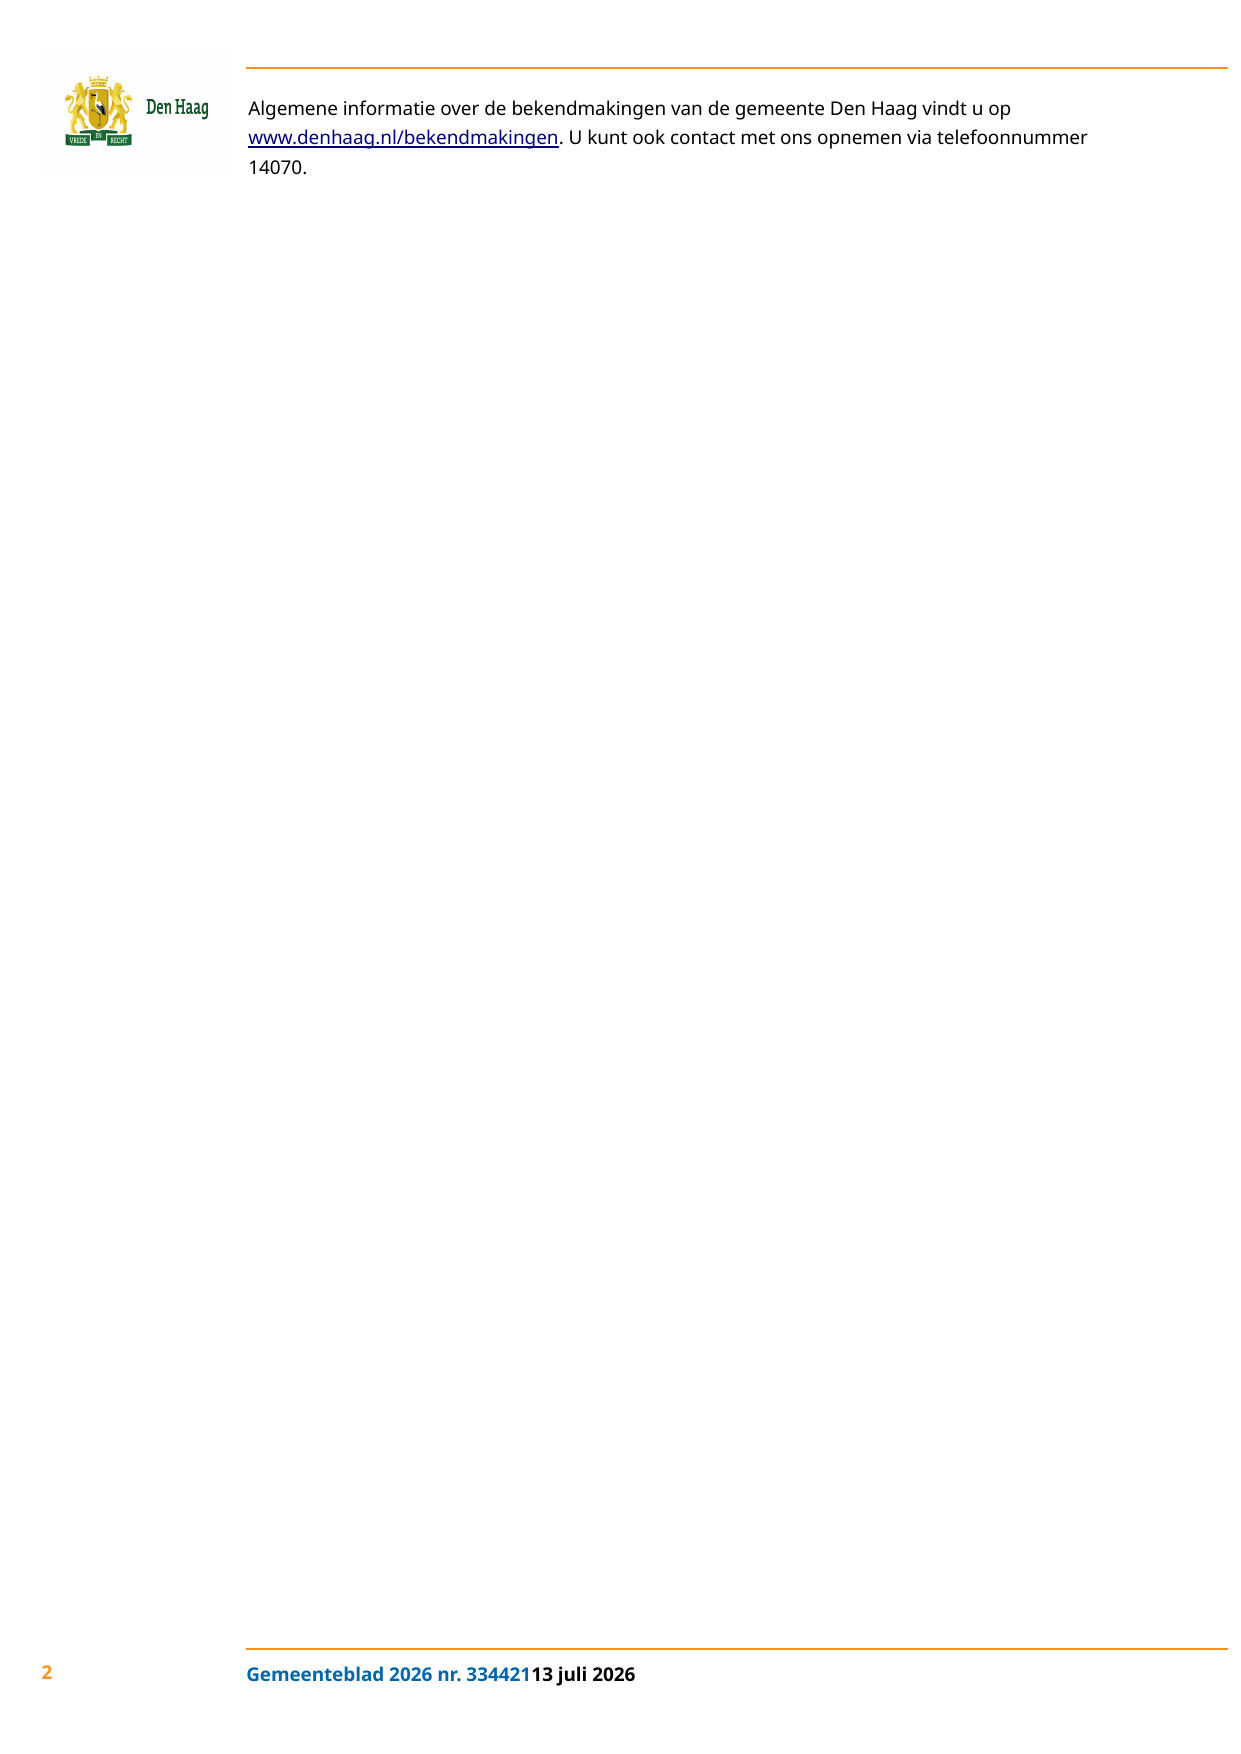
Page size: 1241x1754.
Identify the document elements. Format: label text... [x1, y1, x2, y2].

text Algemene informatie over de bekendmakingen van de gemeente Den Haag vindt u op www.denhaag.nl/bekendmakingen. U kunt ook contact met ons opnemen via telefoonnummer 14070. [248, 95, 1152, 180]
picture [41, 47, 231, 172]
